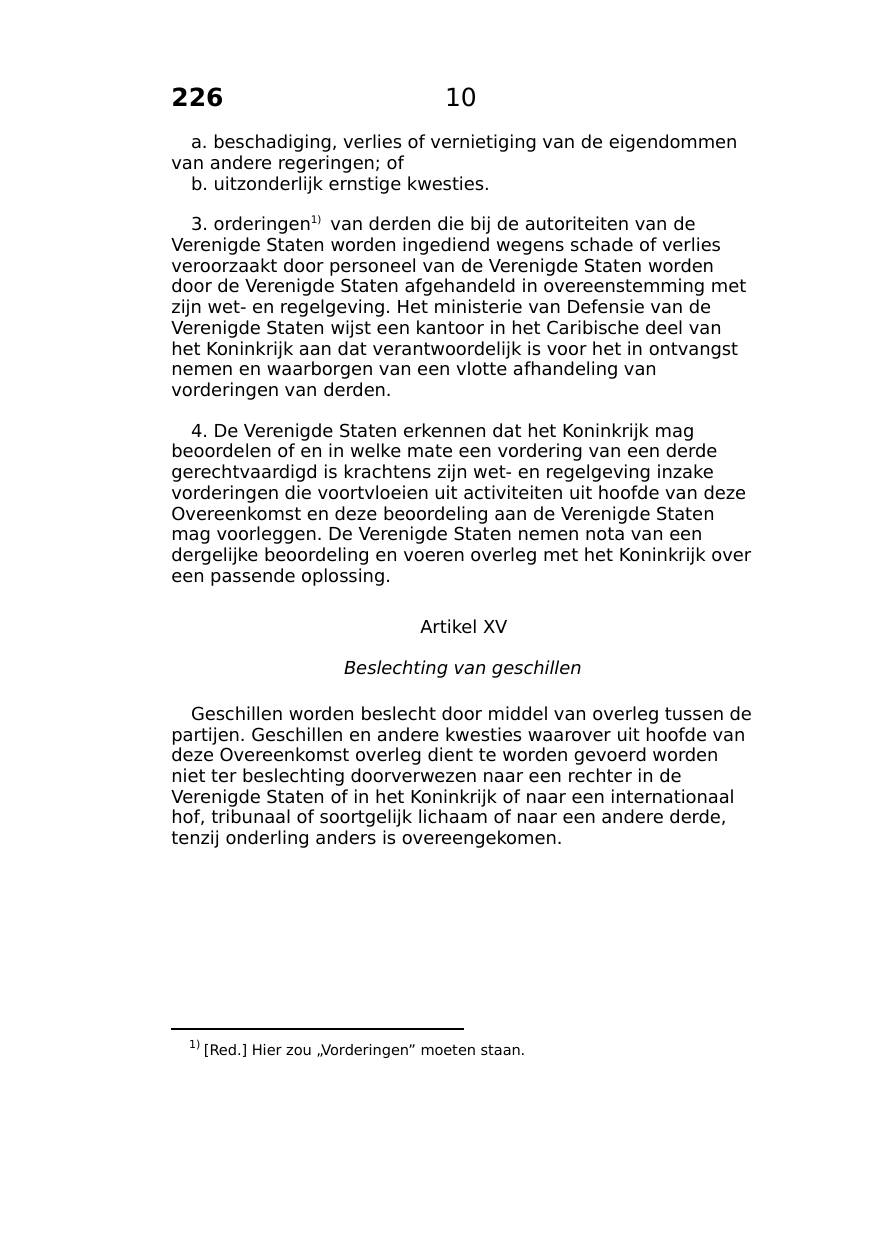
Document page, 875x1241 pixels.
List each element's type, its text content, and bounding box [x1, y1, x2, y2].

text b. uitzonderlijk ernstige kwesties. [171, 173, 756, 194]
text 4. De Verenigde Staten erkennen dat het Koninkrijk mag beoordelen of en in welke mate een vordering van een derde gerechtvaardigd is krachtens zijn wet- en regelgeving inzake vorderingen die voortvloeien uit activiteiten uit hoofde van deze Overeenkomst en deze beoordeling aan de Verenigde Staten mag voorleggen. De Verenigde Staten nemen nota van een dergelijke beoordeling en voeren overleg met het Koninkrijk over een passende oplossing. [171, 421, 756, 586]
text 3. orderingen van derden die bij de autoriteiten van de Verenigde Staten worden ingediend wegens schade of verlies veroorzaakt door personeel van de Verenigde Staten worden door de Verenigde Staten afgehandeld in overeenstemming met zijn wet- en regelgeving. Het ministerie van Defensie van de Verenigde Staten wijst een kantoor in het Caribische deel van het Koninkrijk aan dat verantwoordelijk is voor het in ontvangst nemen en waarborgen van een vlotte afhandeling van vorderingen van derden. [171, 214, 756, 401]
text Geschillen worden beslecht door middel van overleg tussen de partijen. Geschillen en andere kwesties waarover uit hoofde van deze Overeenkomst overleg dient te worden gevoerd worden niet ter beslechting doorverwezen naar een rechter in de Verenigde Staten of in het Koninkrijk of naar een internationaal hof, tribunaal of soortgelijk lichaam of naar een andere derde, tenzij onderling anders is overeengekomen. [171, 704, 756, 849]
text [Red.] Hier zou „Vorderingen” moeten staan. [171, 1038, 756, 1060]
text a. beschadiging, verlies of vernietiging van de eigendommen van andere regeringen; of [171, 132, 756, 173]
subtitle Artikel XV Beslechting van geschillen [171, 616, 756, 679]
